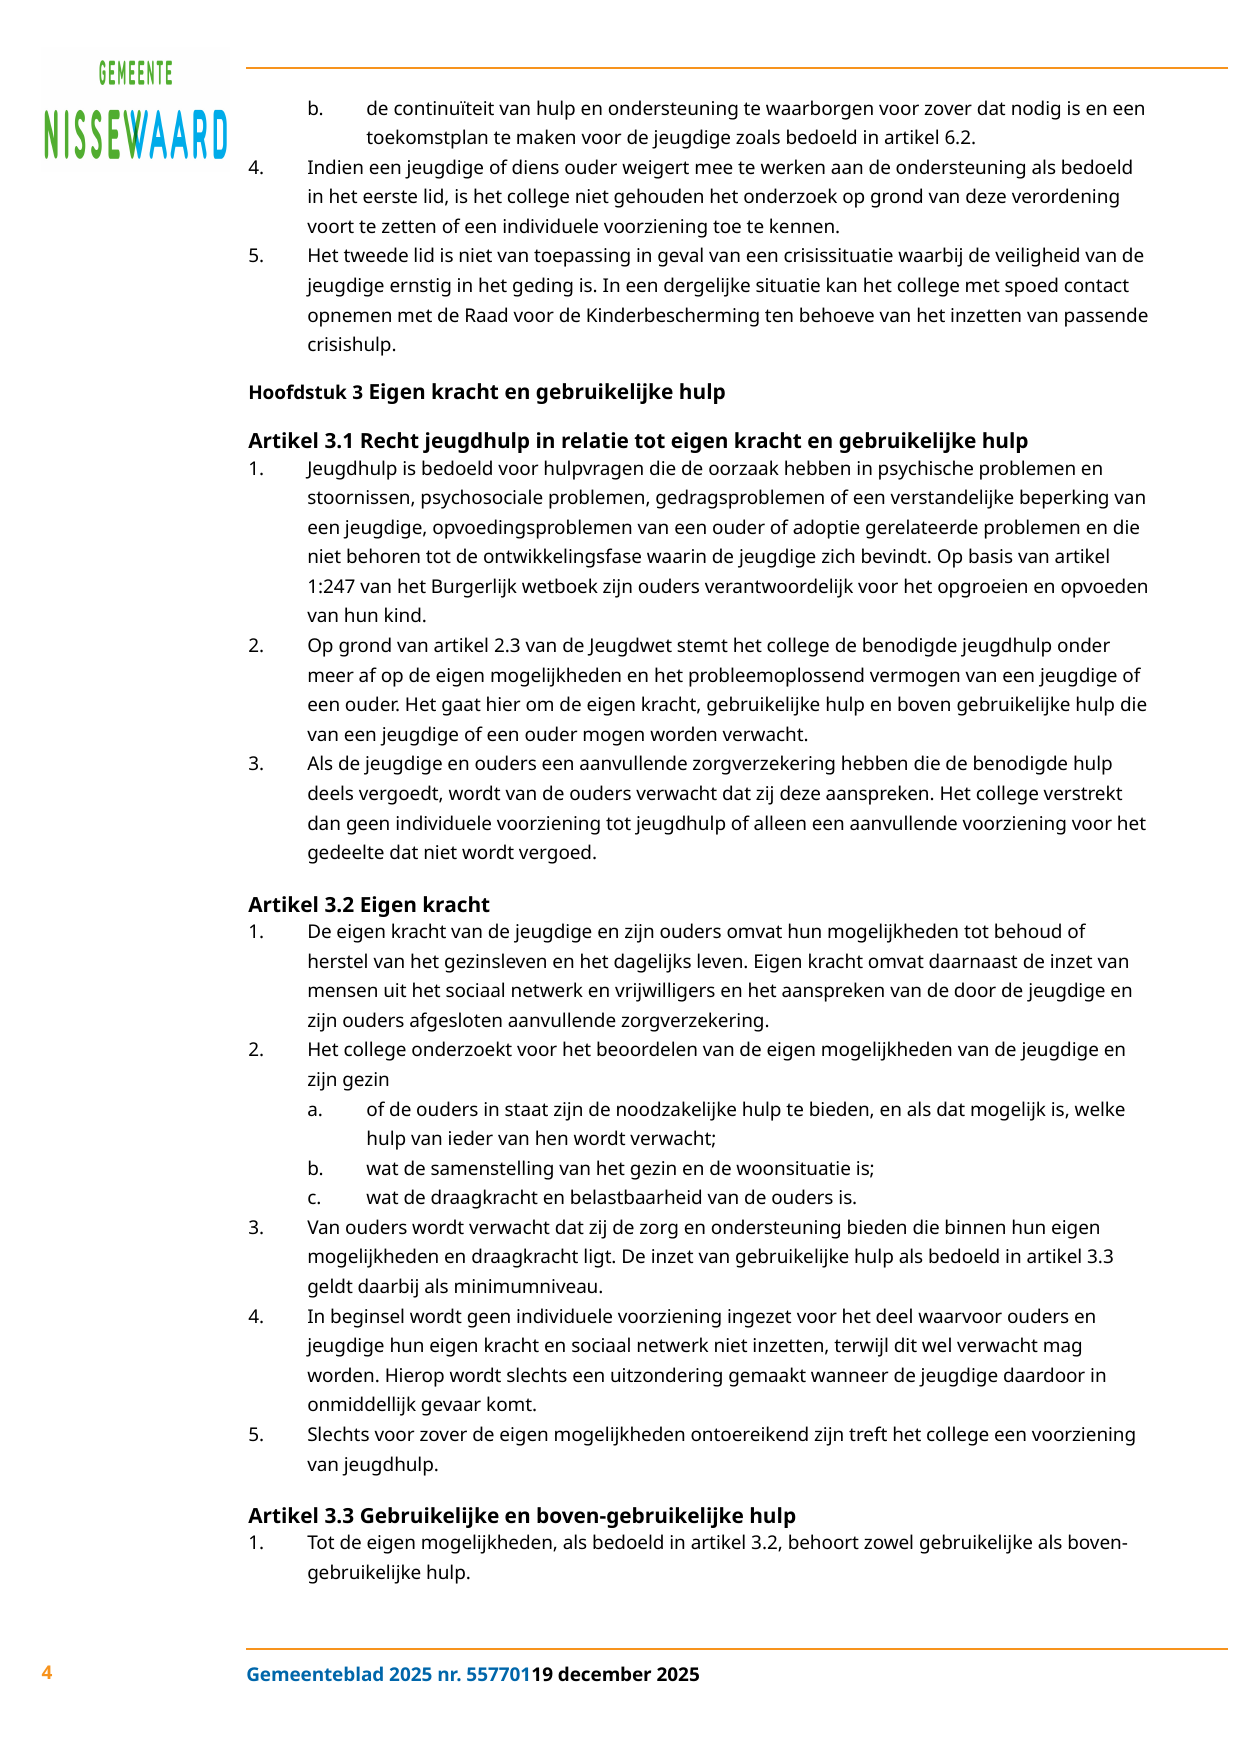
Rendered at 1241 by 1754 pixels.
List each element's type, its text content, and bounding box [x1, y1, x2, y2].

list wat de draagkracht en belastbaarheid van de ouders is. [307, 1184, 1152, 1210]
text Artikel 3.3 Gebruikelijke en boven-gebruikelijke hulp [248, 1501, 1152, 1529]
list Van ouders wordt verwacht dat zij de zorg en ondersteuning bieden die binnen hun eigen mogelijkheden en draagkracht ligt. De inzet van gebruikelijke hulp als bedoeld in artikel 3.3 geldt daarbij als minimumniveau. [248, 1214, 1152, 1299]
list of de ouders in staat zijn de noodzakelijke hulp te bieden, en als dat mogelijk is, welke hulp van ieder van hen wordt verwacht; [307, 1096, 1152, 1151]
list Het tweede lid is niet van toepassing in geval van een crisissituatie waarbij de veiligheid van de jeugdige ernstig in het geding is. In een dergelijke situatie kan het college met spoed contact opnemen met de Raad voor de Kinderbescherming ten behoeve van het inzetten van passende crisishulp. [248, 243, 1152, 357]
list De eigen kracht van de jeugdige en zijn ouders omvat hun mogelijkheden tot behoud of herstel van het gezinsleven en het dagelijks leven. Eigen kracht omvat daarnaast de inzet van mensen uit het sociaal netwerk en vrijwilligers en het aanspreken van de door de jeugdige en zijn ouders afgesloten aanvullende zorgverzekering. [248, 918, 1152, 1033]
list Tot de eigen mogelijkheden, als bedoeld in artikel 3.2, behoort zowel gebruikelijke als boven-gebruikelijke hulp. [248, 1529, 1152, 1585]
list Het college onderzoekt voor het beoordelen van de eigen mogelijkheden van de jeugdige en zijn gezin [248, 1037, 1152, 1092]
list Indien een jeugdige of diens ouder weigert mee te werken aan de ondersteuning als bedoeld in het eerste lid, is het college niet gehouden het onderzoek op grond van deze verordening voort te zetten of een individuele voorziening toe te kennen. [248, 154, 1152, 239]
text Artikel 3.1 Recht jeugdhulp in relatie tot eigen kracht en gebruikelijke hulp [248, 426, 1152, 455]
list In beginsel wordt geen individuele voorziening ingezet voor het deel waarvoor ouders en jeugdige hun eigen kracht en sociaal netwerk niet inzetten, terwijl dit wel verwacht mag worden. Hierop wordt slechts een uitzondering gemaakt wanneer de jeugdige daardoor in onmiddellijk gevaar komt. [248, 1303, 1152, 1417]
picture [41, 47, 231, 172]
list Op grond van artikel 2.3 van de Jeugdwet stemt het college de benodigde jeugdhulp onder meer af op de eigen mogelijkheden en het probleemoplossend vermogen van een jeugdige of een ouder. Het gaat hier om de eigen kracht, gebruikelijke hulp en boven gebruikelijke hulp die van een jeugdige of een ouder mogen worden verwacht. [248, 632, 1152, 747]
text Hoofdstuk 3 Eigen kracht en gebruikelijke hulp [248, 377, 1152, 406]
list Als de jeugdige en ouders een aanvullende zorgverzekering hebben die de benodigde hulp deels vergoedt, wordt van de ouders verwacht dat zij deze aanspreken. Het college verstrekt dan geen individuele voorziening tot jeugdhulp of alleen een aanvullende voorziening voor het gedeelte dat niet wordt vergoed. [248, 751, 1152, 865]
text Artikel 3.2 Eigen kracht [248, 890, 1152, 918]
list de continuïteit van hulp en ondersteuning te waarborgen voor zover dat nodig is en een toekomstplan te maken voor de jeugdige zoals bedoeld in artikel 6.2. [307, 95, 1152, 150]
list Jeugdhulp is bedoeld voor hulpvragen die de oorzaak hebben in psychische problemen en stoornissen, psychosociale problemen, gedragsproblemen of een verstandelijke beperking van een jeugdige, opvoedingsproblemen van een ouder of adoptie gerelateerde problemen en die niet behoren tot de ontwikkelingsfase waarin de jeugdige zich bevindt. Op basis van artikel 1:247 van het Burgerlijk wetboek zijn ouders verantwoordelijk voor het opgroeien en opvoeden van hun kind. [248, 455, 1152, 628]
list wat de samenstelling van het gezin en de woonsituatie is; [307, 1155, 1152, 1181]
list Slechts voor zover de eigen mogelijkheden ontoereikend zijn treft het college een voorziening van jeugdhulp. [248, 1421, 1152, 1476]
